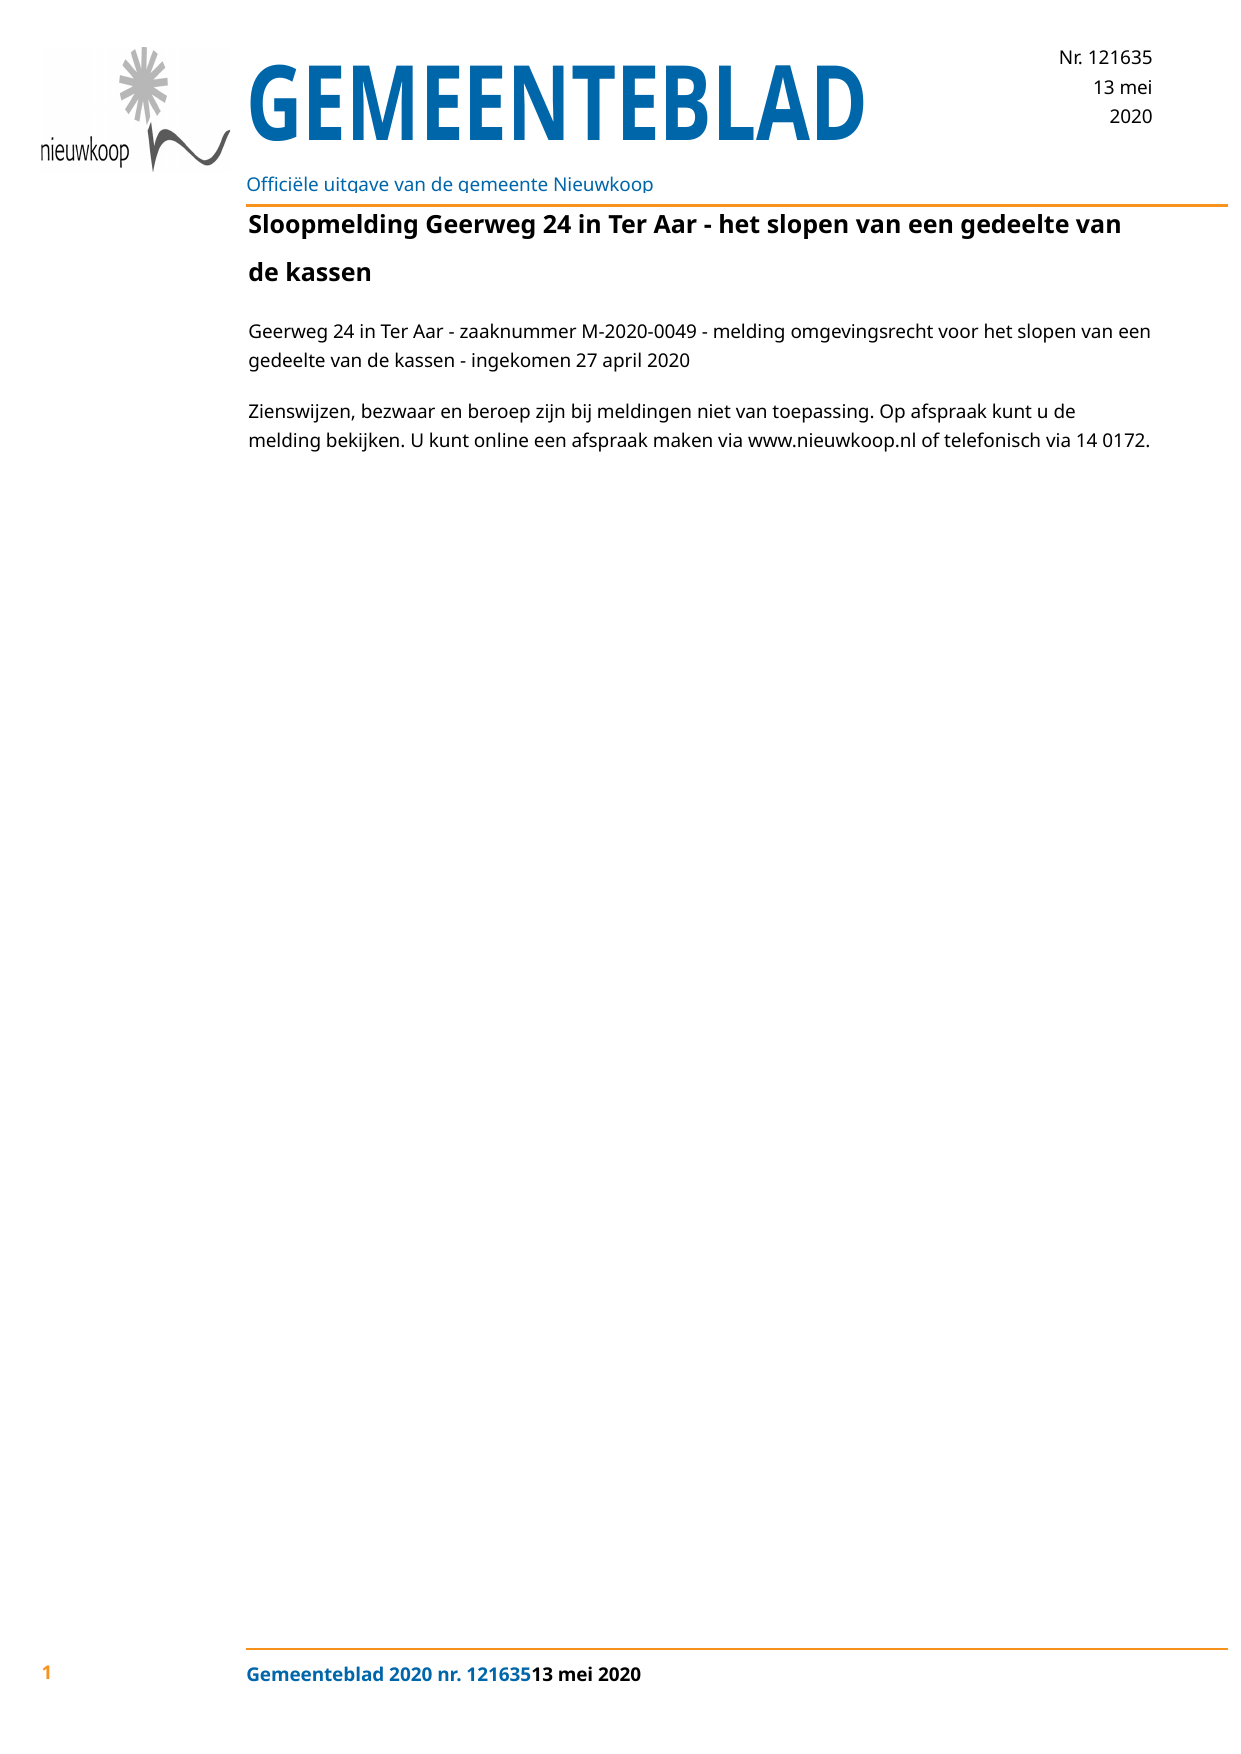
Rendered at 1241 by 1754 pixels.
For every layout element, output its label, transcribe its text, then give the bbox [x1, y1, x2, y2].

text Geerweg 24 in Ter Aar - zaaknummer M-2020-0049 - melding omgevingsrecht voor het slopen van een gedeelte van de kassen - ingekomen 27 april 2020 [248, 318, 1152, 373]
text Zienswijzen, bezwaar en beroep zijn bij meldingen niet van toepassing. Op afspraak kunt u de melding bekijken. U kunt online een afspraak maken via www.nieuwkoop.nl of telefonisch via 14 0172. [248, 398, 1152, 453]
picture [41, 47, 231, 172]
text Sloopmelding Geerweg 24 in Ter Aar - het slopen van een gedeelte van de kassen [248, 207, 1152, 288]
